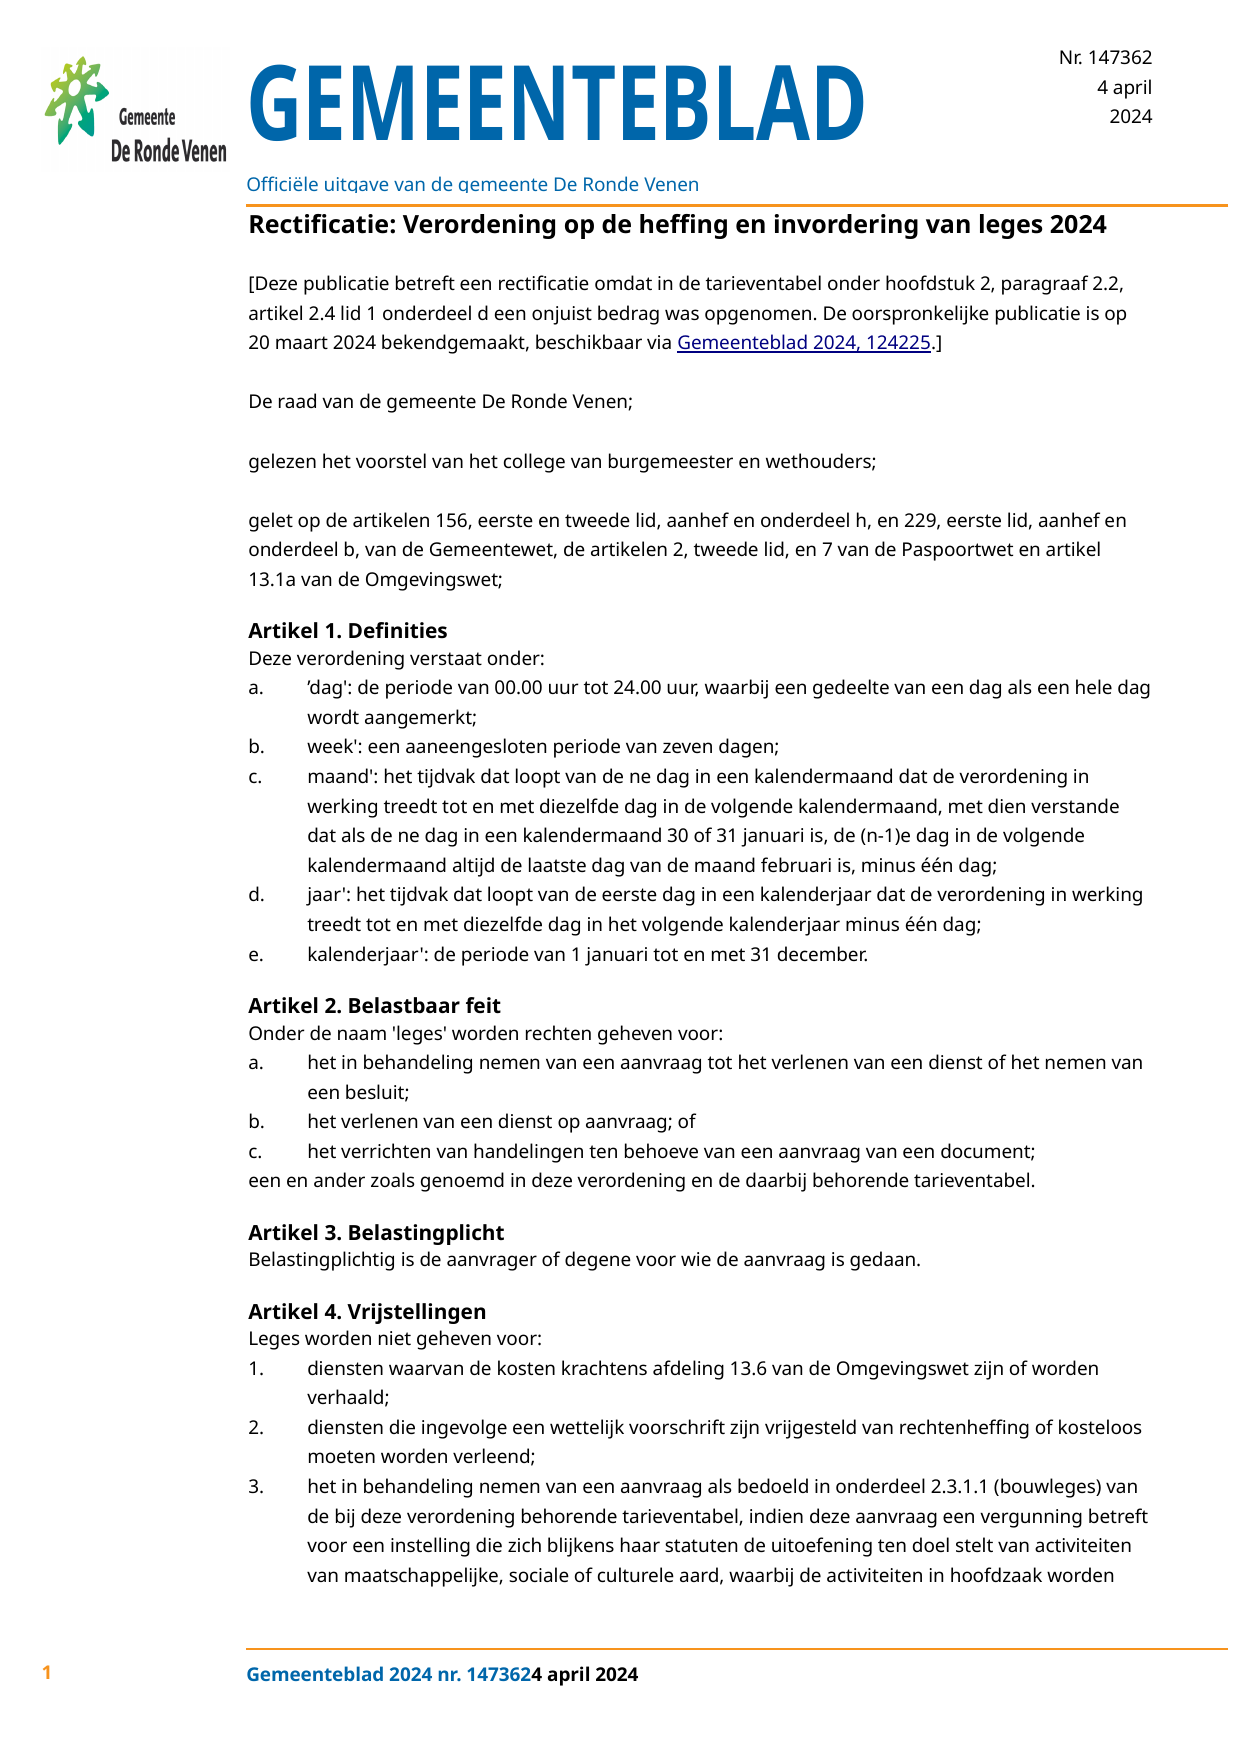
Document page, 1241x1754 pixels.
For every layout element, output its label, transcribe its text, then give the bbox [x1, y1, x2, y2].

text Onder de naam 'leges' worden rechten geheven voor: [248, 1020, 1152, 1045]
text gelet op de artikelen 156, eerste en tweede lid, aanhef en onderdeel h, en 229, eerste lid, aanhef en onderdeel b, van de Gemeentewet, de artikelen 2, tweede lid, en 7 van de Paspoortwet en artikel 13.1a van de Omgevingswet; [248, 507, 1152, 592]
list maand': het tijdvak dat loopt van de ne dag in een kalendermaand dat de verordening in werking treedt tot en met diezelfde dag in de volgende kalendermaand, met dien verstande dat als de ne dag in een kalendermaand 30 of 31 januari is, de (n-1)e dag in de volgende kalendermaand altijd de laatste dag van de maand februari is, minus één dag; [248, 763, 1152, 878]
text Artikel 2. Belastbaar feit [248, 991, 1152, 1020]
list kalenderjaar': de periode van 1 januari tot en met 31 december. [248, 941, 1152, 967]
picture [41, 47, 231, 172]
text Belastingplichtig is de aanvrager of degene voor wie de aanvraag is gedaan. [248, 1246, 1152, 1272]
text Artikel 1. Definities [248, 617, 1152, 645]
text De raad van de gemeente De Ronde Venen; [248, 389, 1152, 414]
list diensten waarvan de kosten krachtens afdeling 13.6 van de Omgevingswet zijn of worden verhaald; [248, 1355, 1152, 1410]
text Leges worden niet geheven voor: [248, 1325, 1152, 1351]
list diensten die ingevolge een wettelijk voorschrift zijn vrijgesteld van rechtenheffing of kosteloos moeten worden verleend; [248, 1414, 1152, 1469]
list ’dag': de periode van 00.00 uur tot 24.00 uur, waarbij een gedeelte van een dag als een hele dag wordt aangemerkt; [248, 674, 1152, 730]
text [Deze publicatie betreft een rectificatie omdat in de tarieventabel onder hoofdstuk 2, paragraaf 2.2, artikel 2.4 lid 1 onderdeel d een onjuist bedrag was opgenomen. De oorspronkelijke publicatie is op 20 maart 2024 bekendgemaakt, beschikbaar via Gemeenteblad 2024, 124225.] [248, 270, 1152, 355]
text Artikel 3. Belastingplicht [248, 1218, 1152, 1246]
text Rectificatie: Verordening op de heffing en invordering van leges 2024 [248, 207, 1152, 241]
list week': een aaneengesloten periode van zeven dagen; [248, 734, 1152, 759]
text gelezen het voorstel van het college van burgemeester en wethouders; [248, 448, 1152, 473]
text Artikel 4. Vrijstellingen [248, 1297, 1152, 1325]
list het verlenen van een dienst op aanvraag; of [248, 1108, 1152, 1134]
list jaar': het tijdvak dat loopt van de eerste dag in een kalenderjaar dat de verordening in werking treedt tot en met diezelfde dag in het volgende kalenderjaar minus één dag; [248, 882, 1152, 937]
text een en ander zoals genoemd in deze verordening en de daarbij behorende tarieventabel. [248, 1168, 1152, 1193]
list het in behandeling nemen van een aanvraag als bedoeld in onderdeel 2.3.1.1 (bouwleges) van de bij deze verordening behorende tarieventabel, indien deze aanvraag een vergunning betreft voor een instelling die zich blijkens haar statuten de uitoefening ten doel stelt van activiteiten van maatschappelijke, sociale of culturele aard, waarbij de activiteiten in hoofdzaak worden [248, 1473, 1152, 1588]
list het verrichten van handelingen ten behoeve van een aanvraag van een document; [248, 1138, 1152, 1164]
list het in behandeling nemen van een aanvraag tot het verlenen van een dienst of het nemen van een besluit; [248, 1049, 1152, 1104]
text Deze verordening verstaat onder: [248, 645, 1152, 671]
